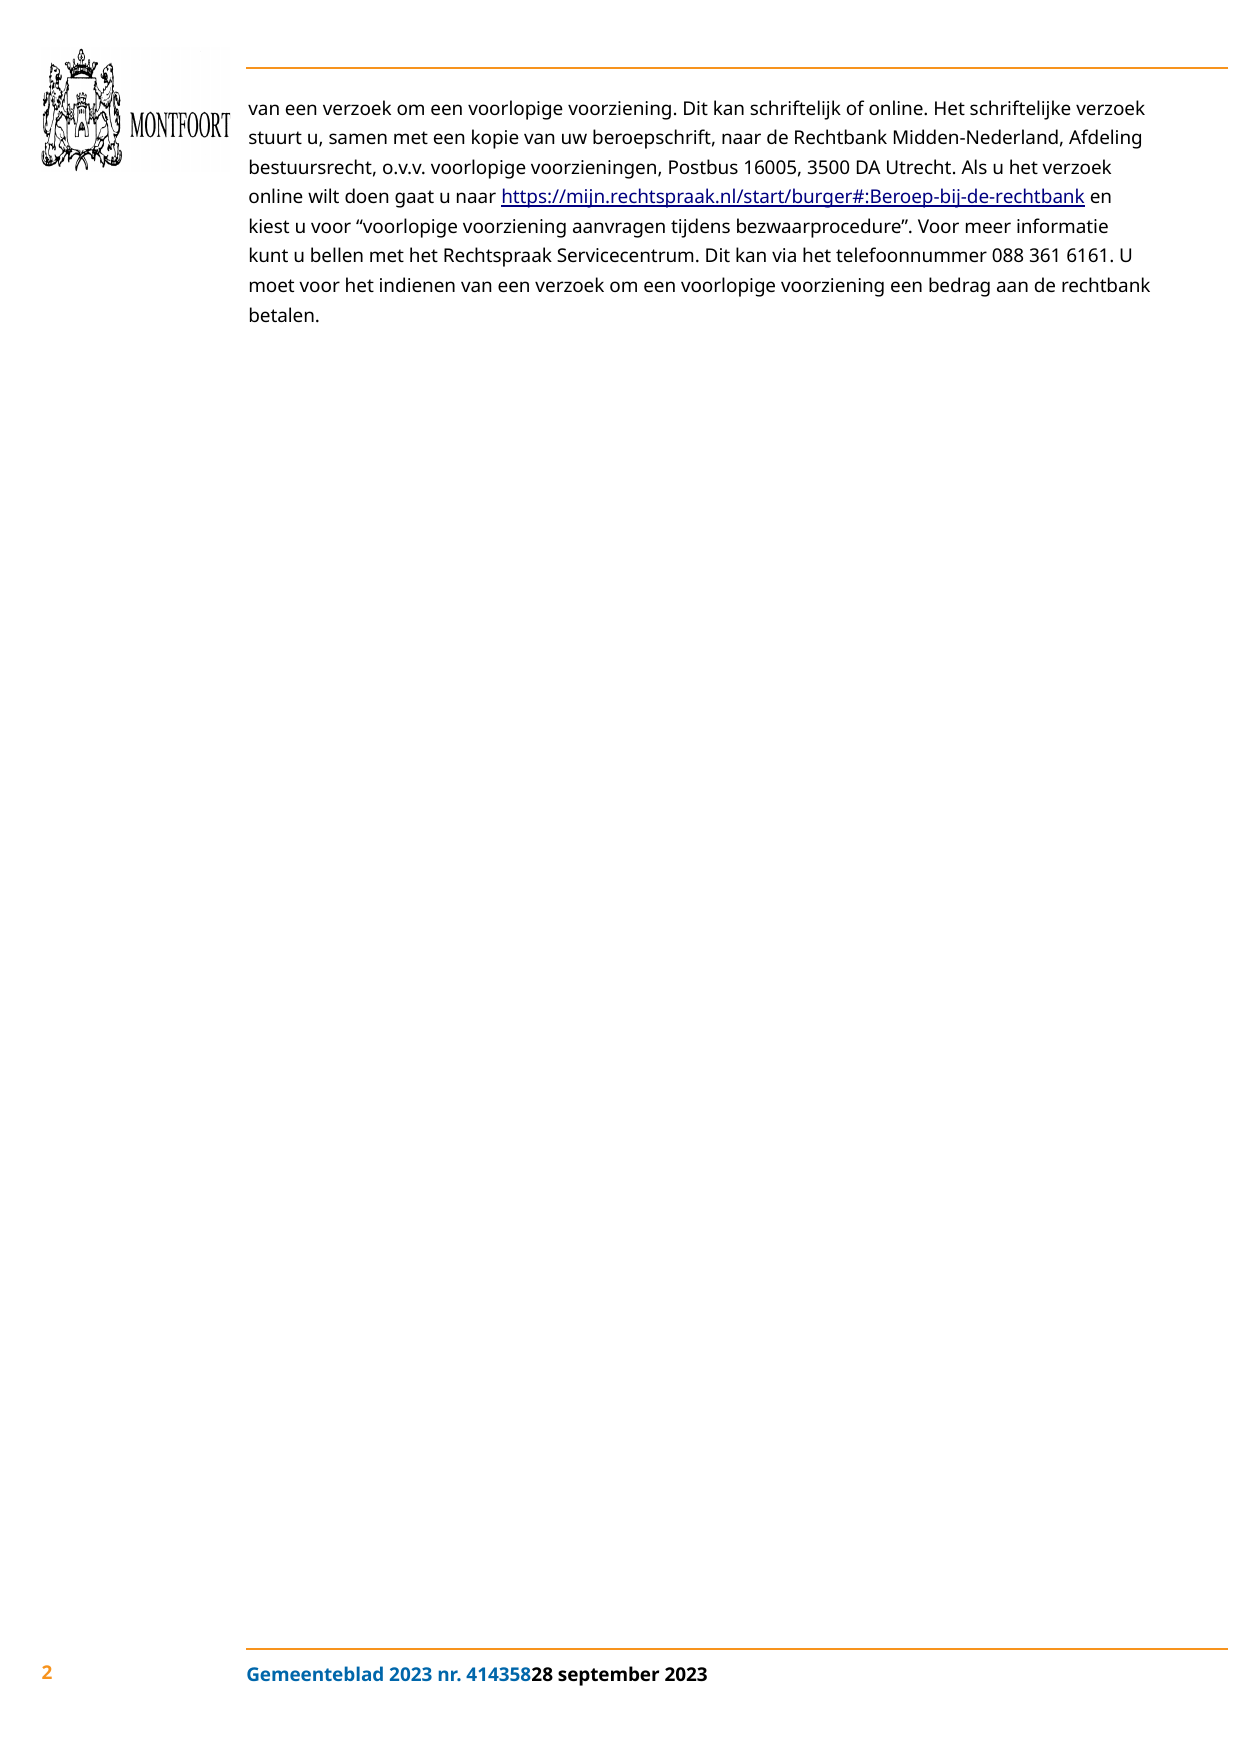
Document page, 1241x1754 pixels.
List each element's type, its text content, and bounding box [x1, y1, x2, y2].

picture [41, 47, 231, 172]
text van een verzoek om een voorlopige voorziening. Dit kan schriftelijk of online. Het schriftelijke verzoek stuurt u, samen met een kopie van uw beroepschrift, naar de Rechtbank Midden-Nederland, Afdeling bestuursrecht, o.v.v. voorlopige voorzieningen, Postbus 16005, 3500 DA Utrecht. Als u het verzoek online wilt doen gaat u naar https://mijn.rechtspraak.nl/start/burger#:Beroep-bij-de-rechtbank en kiest u voor “voorlopige voorziening aanvragen tijdens bezwaarprocedure”. Voor meer informatie kunt u bellen met het Rechtspraak Servicecentrum. Dit kan via het telefoonnummer 088 361 6161. U moet voor het indienen van een verzoek om een voorlopige voorziening een bedrag aan de rechtbank betalen. [248, 95, 1152, 328]
